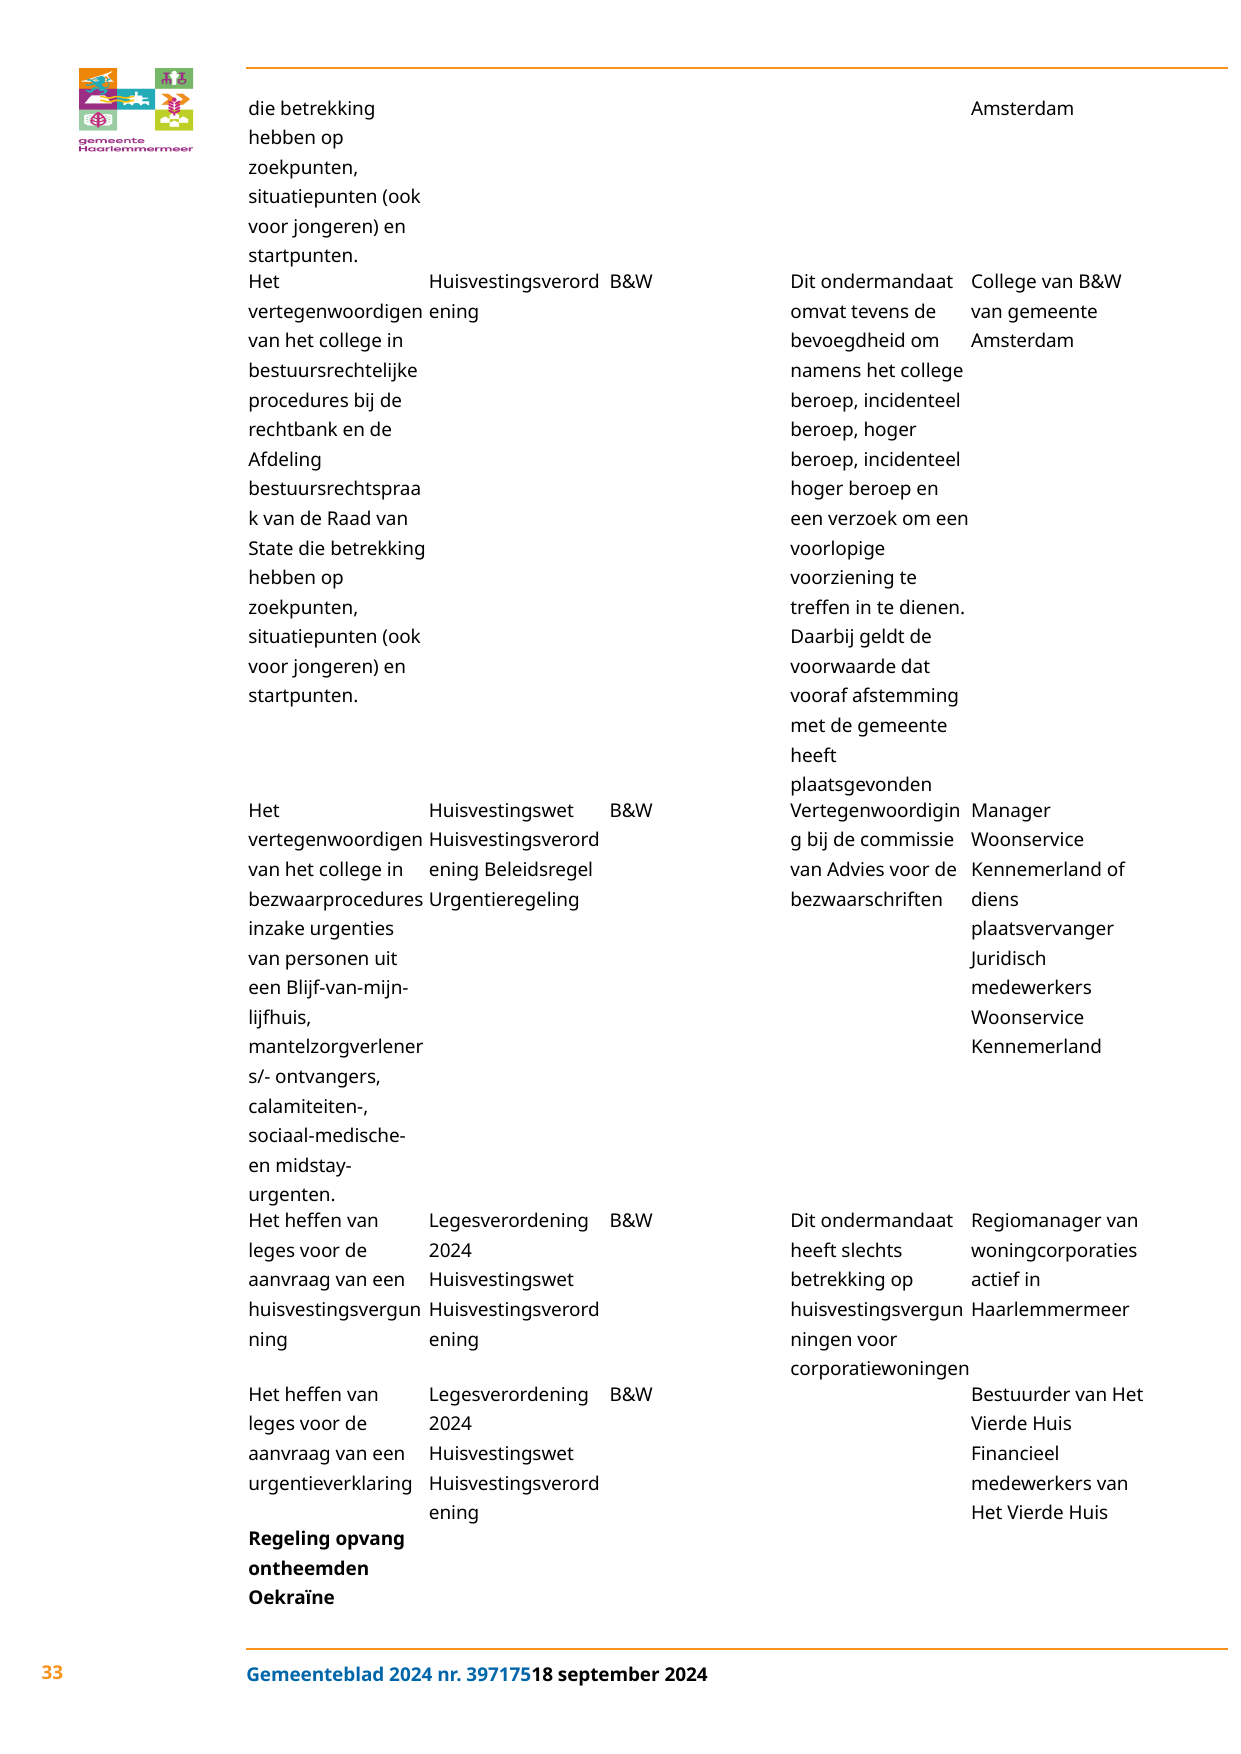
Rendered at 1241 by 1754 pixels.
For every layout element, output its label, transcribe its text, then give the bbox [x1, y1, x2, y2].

table_cell [609, 95, 790, 268]
table_cell B&W [609, 797, 790, 1207]
table_cell Het heffen van leges voor de aanvraag van een urgentieverklaring [248, 1381, 429, 1525]
table_cell Legesverordening 2024 Huisvestingswet Huisvestingsverordening [429, 1208, 609, 1381]
table_cell B&W [609, 1208, 790, 1381]
table_cell Het vertegenwoordigen van het college in bezwaarprocedures inzake urgenties van personen uit een Blijf-van-mijn-lijfhuis, mantelzorgverleners/- ontvangers, calamiteiten-, sociaal-medische- en midstay-urgenten. [248, 797, 429, 1207]
table_cell Regiomanager van woningcorporaties actief in Haarlemmermeer [971, 1208, 1152, 1381]
table_cell Huisvestingsverordening [429, 269, 609, 797]
table_cell Het heffen van leges voor de aanvraag van een huisvestingsvergunning [248, 1208, 429, 1381]
table_cell B&W [609, 269, 790, 797]
table_cell Het vertegenwoordigen van het college in bestuursrechtelijke procedures bij de rechtbank en de Afdeling bestuursrechtspraak van de Raad van State die betrekking hebben op zoekpunten, situatiepunten (ook voor jongeren) en startpunten. [248, 269, 429, 797]
table_cell die betrekking hebben op zoekpunten, situatiepunten (ook voor jongeren) en startpunten. [248, 95, 429, 268]
table_cell [429, 1525, 609, 1610]
table_cell Regeling opvang ontheemden Oekraïne [248, 1525, 429, 1610]
table_cell Manager Woonservice Kennemerland of diens plaatsvervanger Juridisch medewerkers Woonservice Kennemerland [971, 797, 1152, 1207]
table_cell Amsterdam [971, 95, 1152, 268]
table_cell [790, 1381, 971, 1525]
table_cell [790, 1525, 971, 1610]
table_cell Dit ondermandaat heeft slechts betrekking op huisvestingsvergunningen voor corporatiewoningen [790, 1208, 971, 1381]
table_cell [971, 1525, 1152, 1610]
picture [41, 47, 231, 172]
table_cell [790, 95, 971, 268]
table_cell Huisvestingswet Huisvestingsverordening Beleidsregel Urgentieregeling [429, 797, 609, 1207]
table_cell [609, 1525, 790, 1610]
table_cell College van B&W van gemeente Amsterdam [971, 269, 1152, 797]
table_cell Vertegenwoordiging bij de commissie van Advies voor de bezwaarschriften [790, 797, 971, 1207]
table_cell [429, 95, 609, 268]
table_cell Bestuurder van Het Vierde Huis Financieel medewerkers van Het Vierde Huis [971, 1381, 1152, 1525]
table_cell Dit ondermandaat omvat tevens de bevoegdheid om namens het college beroep, incidenteel beroep, hoger beroep, incidenteel hoger beroep en een verzoek om een voorlopige voorziening te treffen in te dienen. Daarbij geldt de voorwaarde dat vooraf afstemming met de gemeente heeft plaatsgevonden [790, 269, 971, 797]
table_cell B&W [609, 1381, 790, 1525]
table_cell Legesverordening 2024 Huisvestingswet Huisvestingsverordening [429, 1381, 609, 1525]
